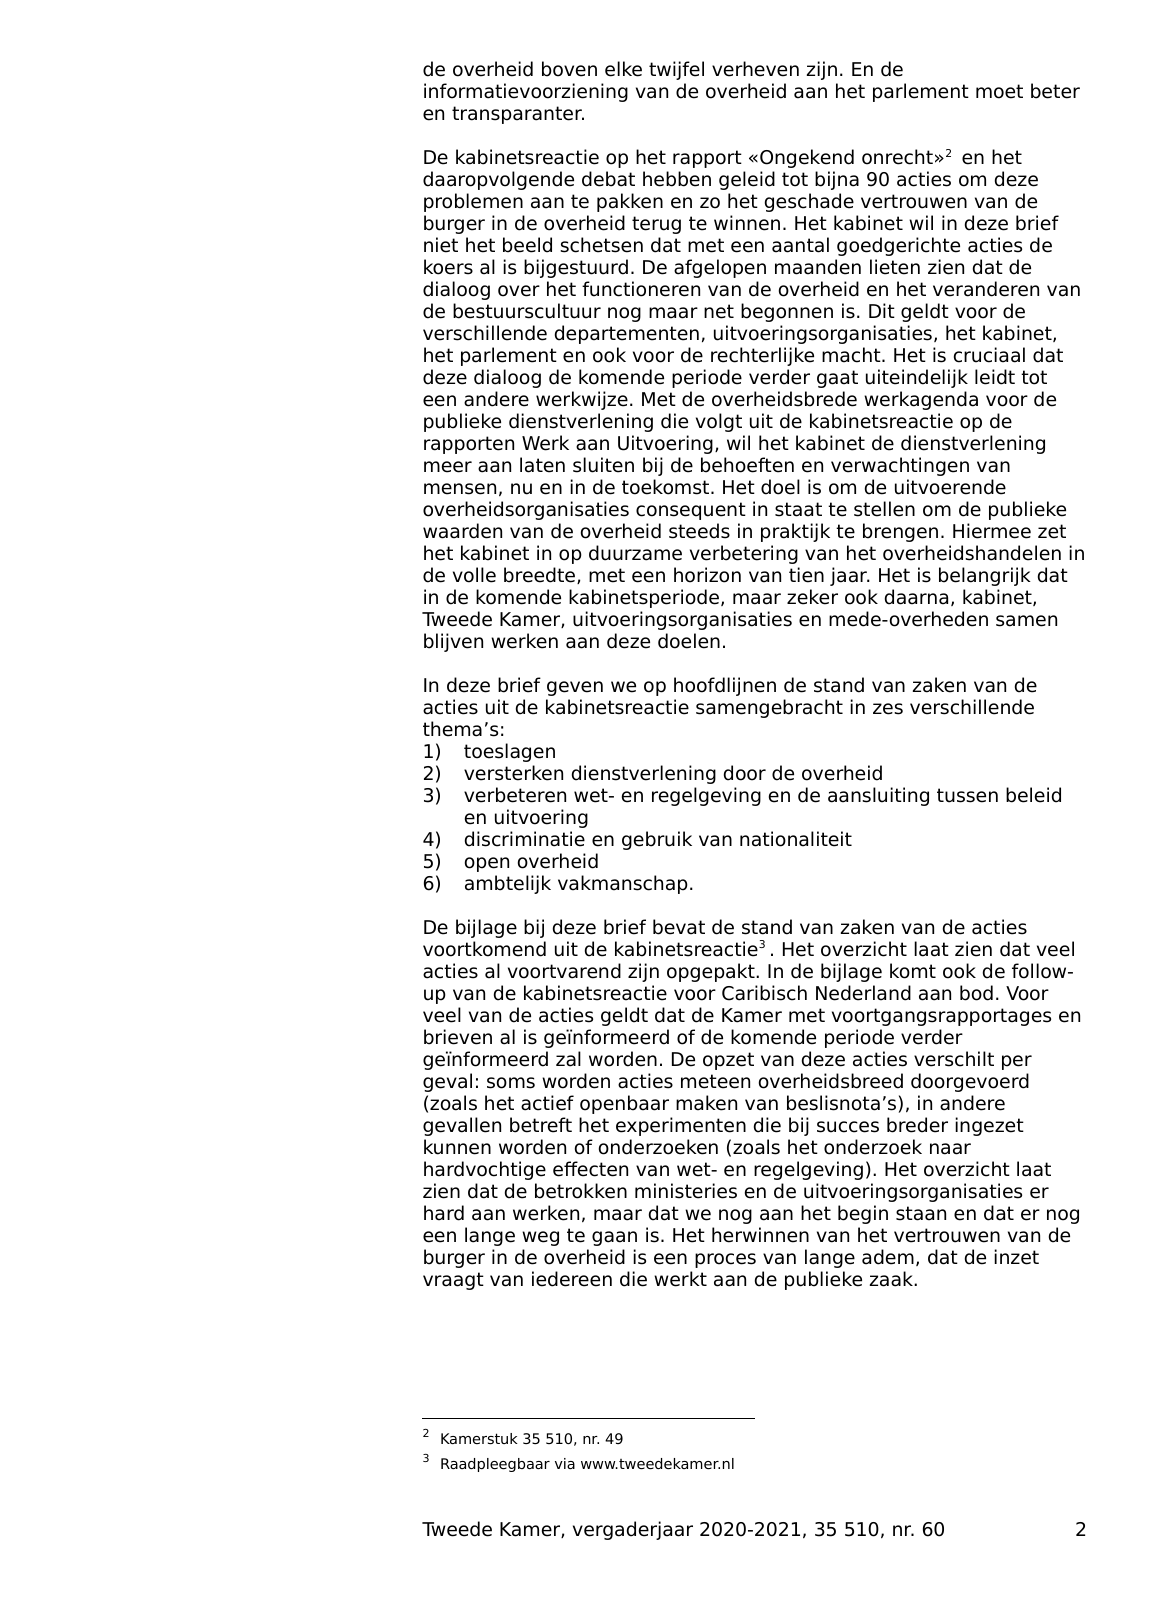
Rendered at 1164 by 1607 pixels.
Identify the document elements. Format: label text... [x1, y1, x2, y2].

text 6) ambtelijk vakmanschap. [422, 873, 1087, 895]
text 5) open overheid [422, 851, 1087, 873]
text de overheid boven elke twijfel verheven zijn. En de informatievoorziening van de overheid aan het parlement moet beter en transparanter. [422, 59, 1087, 125]
text De bijlage bij deze brief bevat de stand van zaken van de acties voortkomend uit de kabinetsreactie. Het overzicht laat zien dat veel acties al voortvarend zijn opgepakt. In de bijlage komt ook de follow-up van de kabinetsreactie voor Caribisch Nederland aan bod. Voor veel van de acties geldt dat de Kamer met voortgangsrapportages en brieven al is geïnformeerd of de komende periode verder geïnformeerd zal worden. De opzet van deze acties verschilt per geval: soms worden acties meteen overheidsbreed doorgevoerd (zoals het actief openbaar maken van beslisnota’s), in andere gevallen betreft het experimenten die bij succes breder ingezet kunnen worden of onderzoeken (zoals het onderzoek naar hardvochtige effecten van wet- en regelgeving). Het overzicht laat zien dat de betrokken ministeries en de uitvoeringsorganisaties er hard aan werken, maar dat we nog aan het begin staan en dat er nog een lange weg te gaan is. Het herwinnen van het vertrouwen van de burger in de overheid is een proces van lange adem, dat de inzet vraagt van iedereen die werkt aan de publieke zaak. [422, 917, 1087, 1291]
text 2) versterken dienstverlening door de overheid [422, 763, 1087, 785]
text In deze brief geven we op hoofdlijnen de stand van zaken van de acties uit de kabinetsreactie samengebracht in zes verschillende thema’s: [422, 675, 1087, 741]
text 3) verbeteren wet- en regelgeving en de aansluiting tussen beleid en uitvoering [422, 785, 1087, 829]
text Raadpleegbaar via www.tweedekamer.nl [422, 1452, 1087, 1474]
text 1) toeslagen [422, 741, 1087, 763]
text 4) discriminatie en gebruik van nationaliteit [422, 829, 1087, 851]
text Kamerstuk 35 510, nr. 49 [422, 1427, 1087, 1449]
text De kabinetsreactie op het rapport «Ongekend onrecht» en het daaropvolgende debat hebben geleid tot bijna 90 acties om deze problemen aan te pakken en zo het geschade vertrouwen van de burger in de overheid terug te winnen. Het kabinet wil in deze brief niet het beeld schetsen dat met een aantal goedgerichte acties de koers al is bijgestuurd. De afgelopen maanden lieten zien dat de dialoog over het functioneren van de overheid en het veranderen van de bestuurscultuur nog maar net begonnen is. Dit geldt voor de verschillende departementen, uitvoeringsorganisaties, het kabinet, het parlement en ook voor de rechterlijke macht. Het is cruciaal dat deze dialoog de komende periode verder gaat uiteindelijk leidt tot een andere werkwijze. Met de overheidsbrede werkagenda voor de publieke dienstverlening die volgt uit de kabinetsreactie op de rapporten Werk aan Uitvoering, wil het kabinet de dienstverlening meer aan laten sluiten bij de behoeften en verwachtingen van mensen, nu en in de toekomst. Het doel is om de uitvoerende overheidsorganisaties consequent in staat te stellen om de publieke waarden van de overheid steeds in praktijk te brengen. Hiermee zet het kabinet in op duurzame verbetering van het overheidshandelen in de volle breedte, met een horizon van tien jaar. Het is belangrijk dat in de komende kabinetsperiode, maar zeker ook daarna, kabinet, Tweede Kamer, uitvoeringsorganisaties en mede-overheden samen blijven werken aan deze doelen. [422, 147, 1087, 653]
